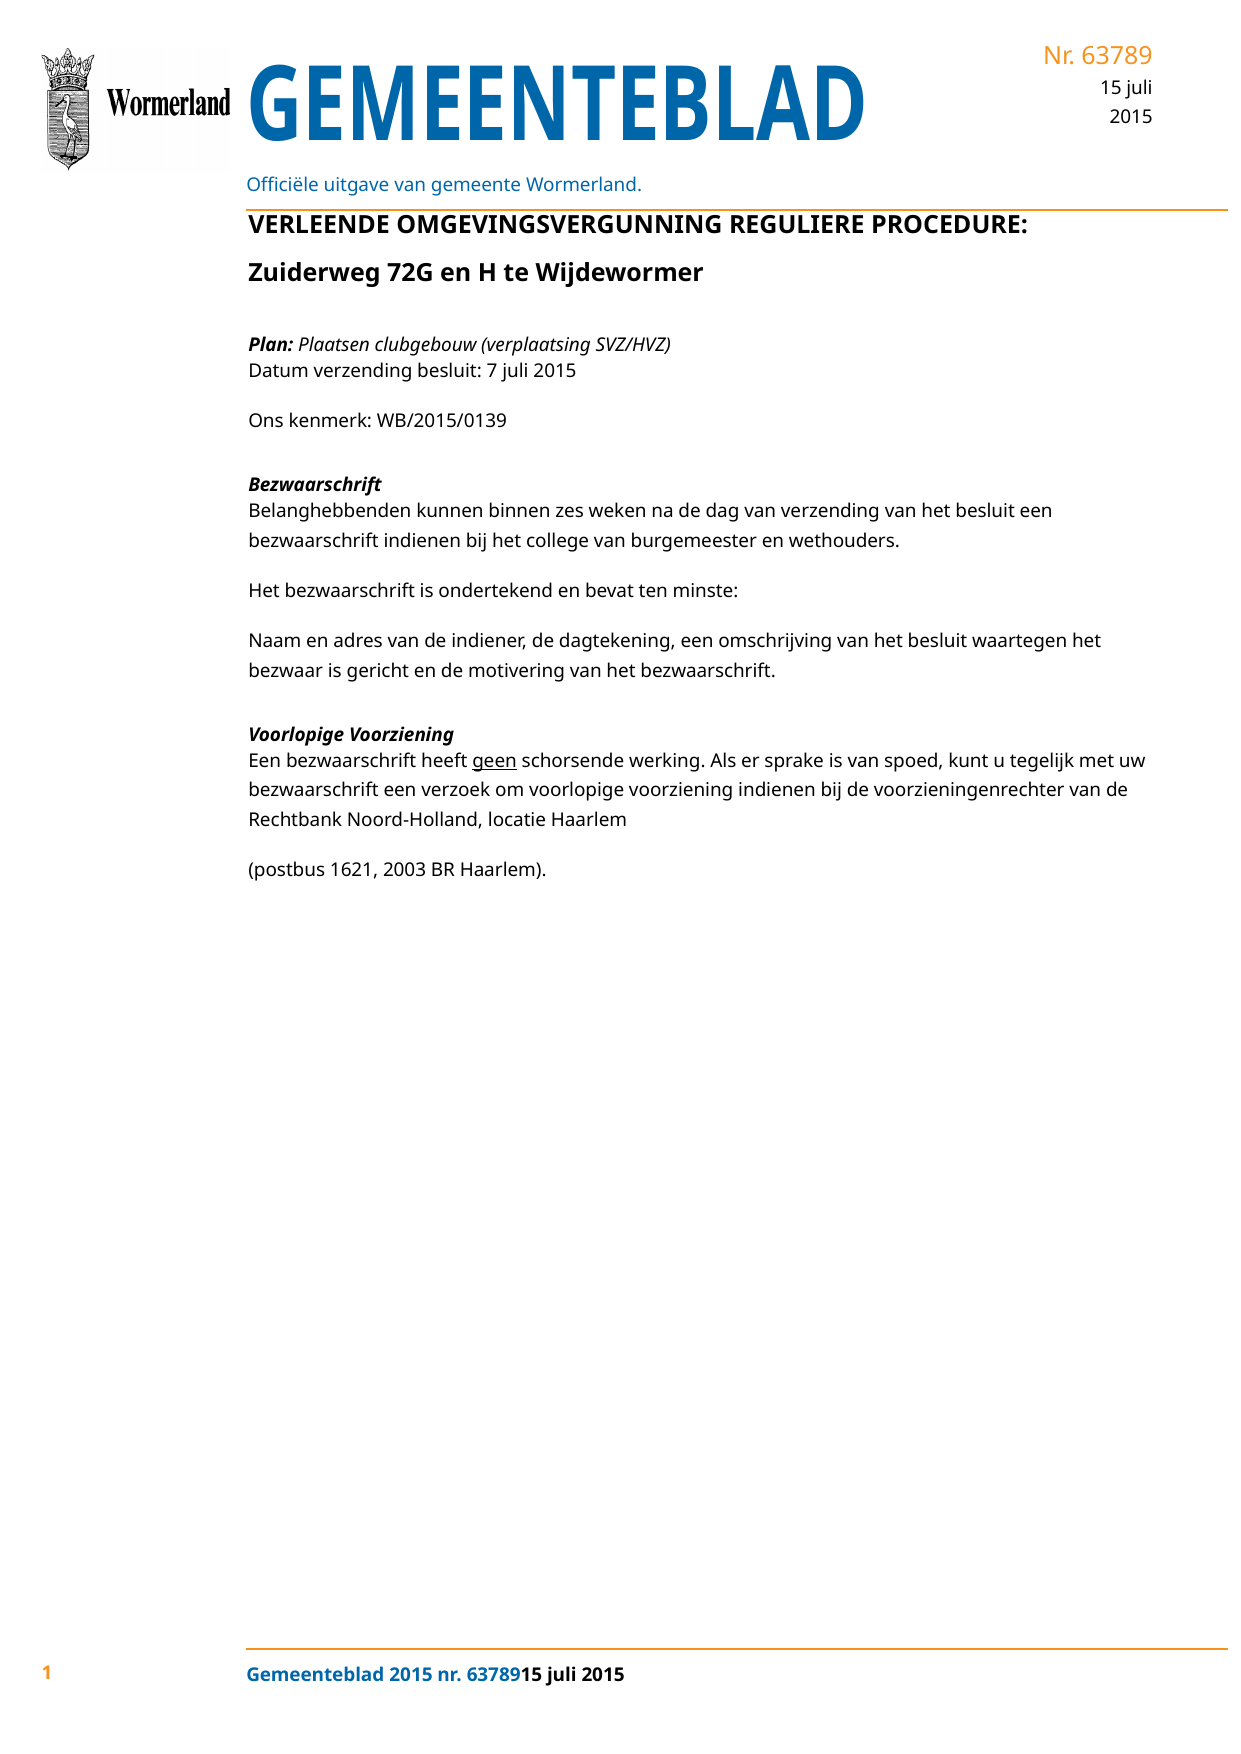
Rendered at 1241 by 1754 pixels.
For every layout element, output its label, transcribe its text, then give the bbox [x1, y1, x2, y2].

text Datum verzending besluit: 7 juli 2015 [248, 357, 1152, 383]
text Voorlopige Voorziening [248, 721, 1152, 747]
text Het bezwaarschrift is ondertekend en bevat ten minste: [248, 577, 1152, 603]
text Belanghebbenden kunnen binnen zes weken na de dag van verzending van het besluit een bezwaarschrift indienen bij het college van burgemeester en wethouders. [248, 497, 1152, 553]
text Bezwaarschrift [248, 472, 1152, 497]
text Ons kenmerk: WB/2015/0139 [248, 408, 1152, 433]
picture [41, 47, 231, 172]
text Naam en adres van de indiener, de dagtekening, een omschrijving van het besluit waartegen het bezwaar is gericht en de motivering van het bezwaarschrift. [248, 628, 1152, 683]
text VERLEENDE OMGEVINGSVERGUNNING REGULIERE PROCEDURE: Zuiderweg 72G en H te Wijdewormer [248, 211, 1152, 288]
text Plan: Plaatsen clubgebouw (verplaatsing SVZ/HVZ) [248, 331, 1152, 357]
text (postbus 1621, 2003 BR Haarlem). [248, 857, 1152, 882]
text Een bezwaarschrift heeft geen schorsende werking. Als er sprake is van spoed, kunt u tegelijk met uw bezwaarschrift een verzoek om voorlopige voorziening indienen bij de voorzieningenrechter van de Rechtbank Noord-Holland, locatie Haarlem [248, 747, 1152, 832]
